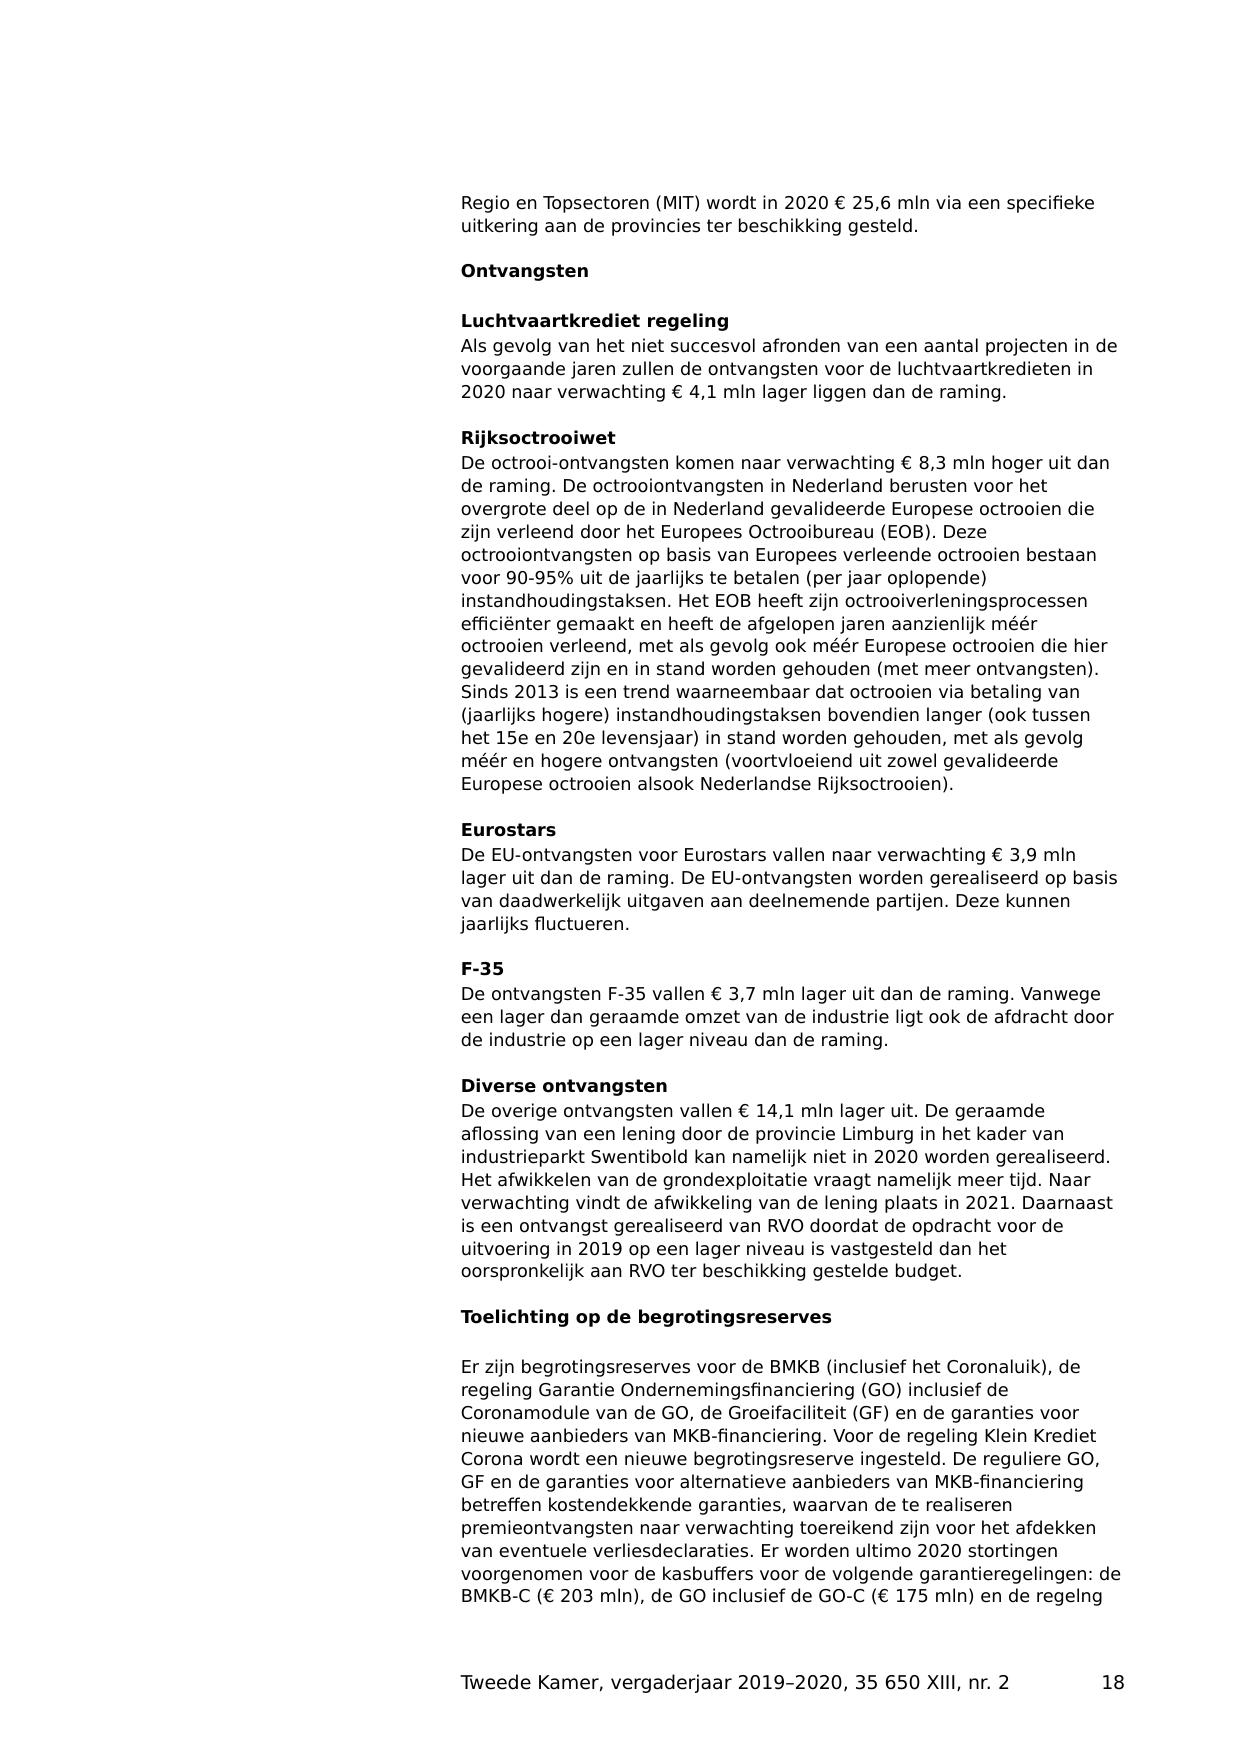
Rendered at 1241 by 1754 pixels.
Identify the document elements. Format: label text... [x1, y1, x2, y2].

text Diverse ontvangsten [461, 1074, 1125, 1097]
text Ontvangsten [461, 259, 1125, 282]
text De octrooi-ontvangsten komen naar verwachting € 8,3 mln hoger uit dan de raming. De octrooiontvangsten in Nederland berusten voor het overgrote deel op de in Nederland gevalideerde Europese octrooien die zijn verleend door het Europees Octrooibureau (EOB). Deze octrooiontvangsten op basis van Europees verleende octrooien bestaan voor 90-95% uit de jaarlijks te betalen (per jaar oplopende) instandhoudingstaksen. Het EOB heeft zijn octrooiverleningsprocessen efficiënter gemaakt en heeft de afgelopen jaren aanzienlijk méér octrooien verleend, met als gevolg ook méér Europese octrooien die hier gevalideerd zijn en in stand worden gehouden (met meer ontvangsten). Sinds 2013 is een trend waarneembaar dat octrooien via betaling van (jaarlijks hogere) instandhoudingstaksen bovendien langer (ook tussen het 15e en 20e levensjaar) in stand worden gehouden, met als gevolg méér en hogere ontvangsten (voortvloeiend uit zowel gevalideerde Europese octrooien alsook Nederlandse Rijksoctrooien). [461, 451, 1125, 795]
text Rijksoctrooiwet [461, 426, 1125, 449]
text Regio en Topsectoren (MIT) wordt in 2020 € 25,6 mln via een specifieke uitkering aan de provincies ter beschikking gesteld. [461, 191, 1125, 237]
text Toelichting op de begrotingsreserves [461, 1305, 1125, 1328]
text Luchtvaartkrediet regeling [461, 309, 1125, 332]
text De EU-ontvangsten voor Eurostars vallen naar verwachting € 3,9 mln lager uit dan de raming. De EU-ontvangsten worden gerealiseerd op basis van daadwerkelijk uitgaven aan deelnemende partijen. Deze kunnen jaarlijks fluctueren. [461, 843, 1125, 934]
text Eurostars [461, 818, 1125, 841]
text De overige ontvangsten vallen € 14,1 mln lager uit. De geraamde aflossing van een lening door de provincie Limburg in het kader van industrieparkt Swentibold kan namelijk niet in 2020 worden gerealiseerd. Het afwikkelen van de grondexploitatie vraagt namelijk meer tijd. Naar verwachting vindt de afwikkeling van de lening plaats in 2021. Daarnaast is een ontvangst gerealiseerd van RVO doordat de opdracht voor de uitvoering in 2019 op een lager niveau is vastgesteld dan het oorspronkelijk aan RVO ter beschikking gestelde budget. [461, 1099, 1125, 1282]
text Als gevolg van het niet succesvol afronden van een aantal projecten in de voorgaande jaren zullen de ontvangsten voor de luchtvaartkredieten in 2020 naar verwachting € 4,1 mln lager liggen dan de raming. [461, 334, 1125, 403]
text F-35 [461, 957, 1125, 980]
text De ontvangsten F-35 vallen € 3,7 mln lager uit dan de raming. Vanwege een lager dan geraamde omzet van de industrie ligt ook de afdracht door de industrie op een lager niveau dan de raming. [461, 982, 1125, 1051]
text Er zijn begrotingsreserves voor de BMKB (inclusief het Coronaluik), de regeling Garantie Ondernemingsfinanciering (GO) inclusief de Coronamodule van de GO, de Groeifaciliteit (GF) en de garanties voor nieuwe aanbieders van MKB-financiering. Voor de regeling Klein Krediet Corona wordt een nieuwe begrotingsreserve ingesteld. De reguliere GO, GF en de garanties voor alternatieve aanbieders van MKB-financiering betreffen kostendekkende garanties, waarvan de te realiseren premieontvangsten naar verwachting toereikend zijn voor het afdekken van eventuele verliesdeclaraties. Er worden ultimo 2020 stortingen voorgenomen voor de kasbuffers voor de volgende garantieregelingen: de BMKB-C (€ 203 mln), de GO inclusief de GO-C (€ 175 mln) en de regelng [461, 1355, 1125, 1607]
